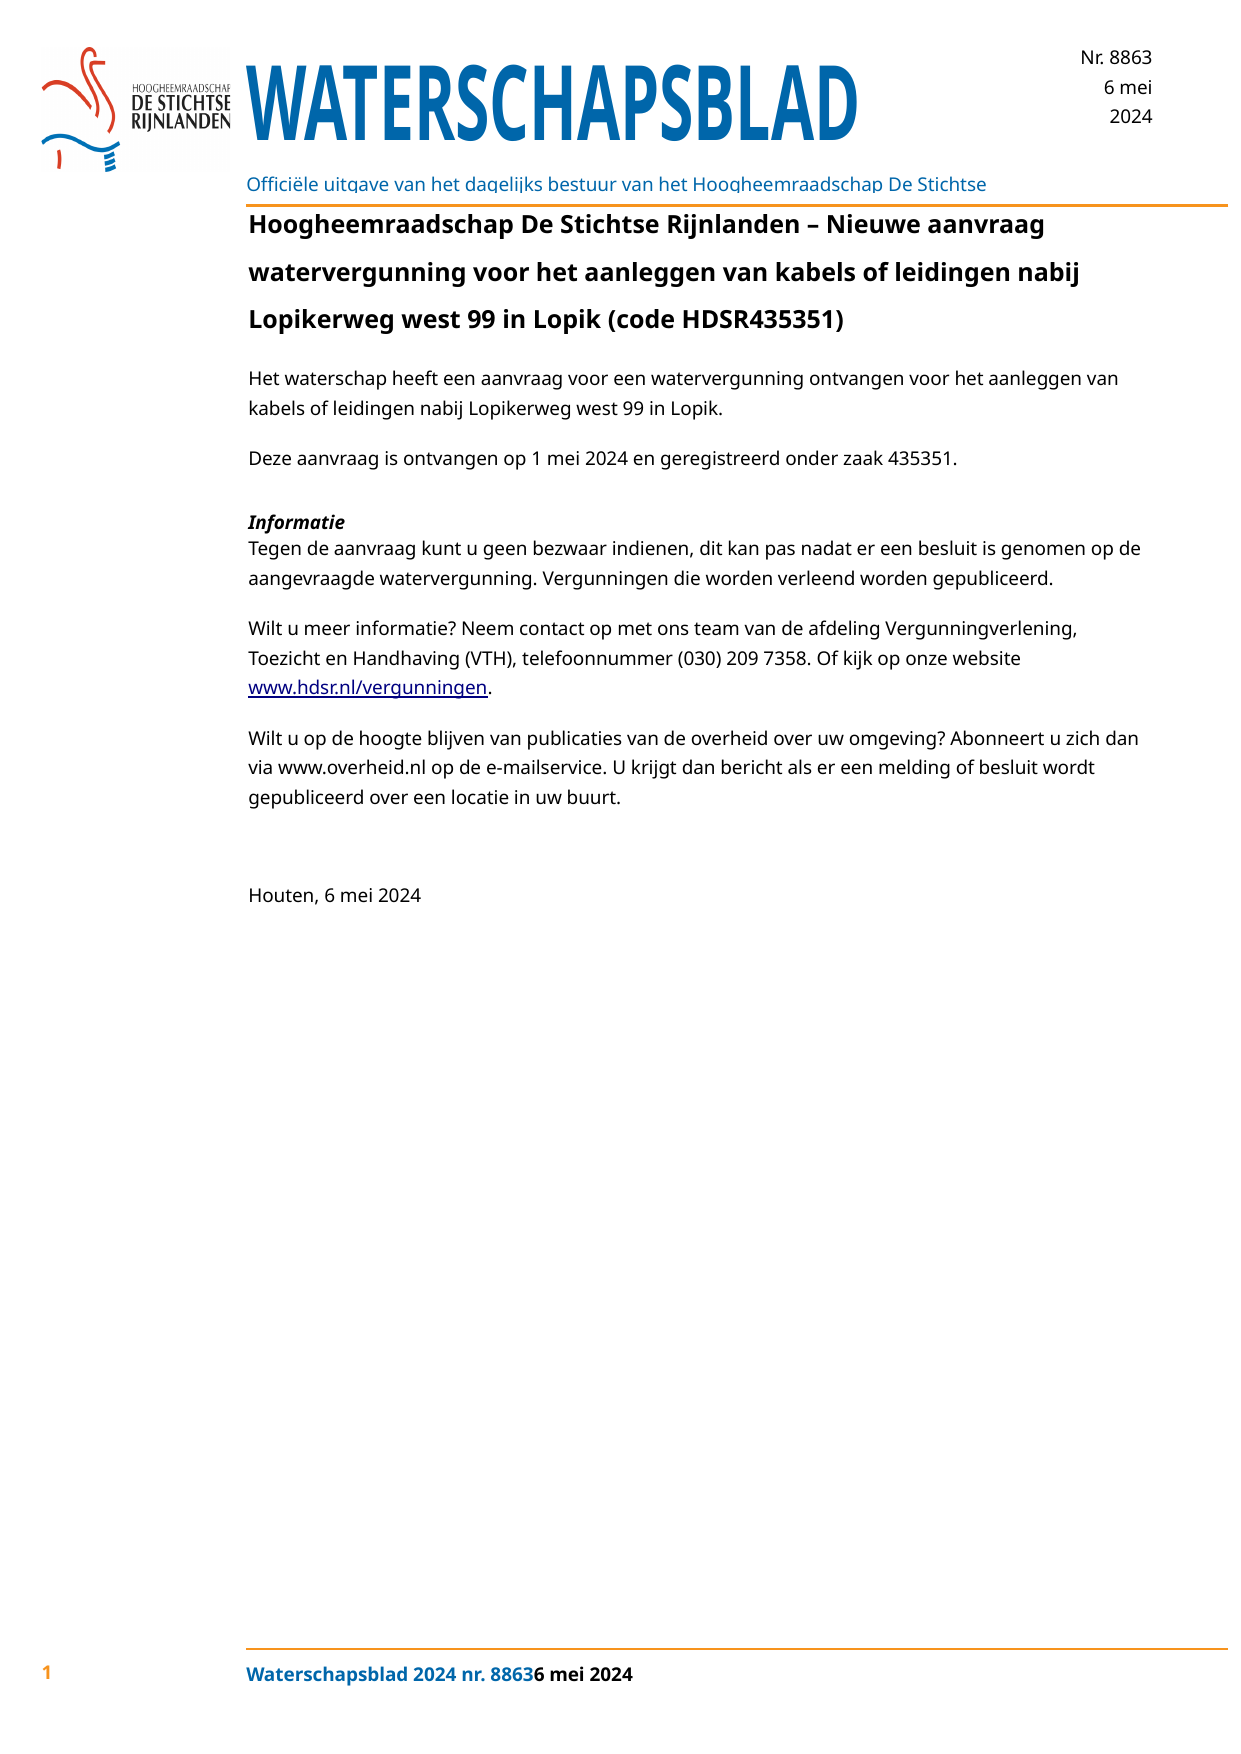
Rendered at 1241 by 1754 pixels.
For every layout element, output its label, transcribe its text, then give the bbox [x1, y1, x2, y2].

text Deze aanvraag is ontvangen op 1 mei 2024 en geregistreerd onder zaak 435351. [248, 446, 1152, 471]
text Houten, 6 mei 2024 [248, 882, 1152, 908]
text Informatie [248, 509, 1152, 535]
text Wilt u op de hoogte blijven van publicaties van de overheid over uw omgeving? Abonneert u zich dan via www.overheid.nl op de e-mailservice. U krijgt dan bericht als er een melding of besluit wordt gepubliceerd over een locatie in uw buurt. [248, 725, 1152, 810]
text Wilt u meer informatie? Neem contact op met ons team van de afdeling Vergunningverlening, Toezicht en Handhaving (VTH), telefoonnummer (030) 209 7358. Of kijk op onze website www.hdsr.nl/vergunningen. [248, 615, 1152, 700]
picture [41, 47, 231, 172]
text Tegen de aanvraag kunt u geen bezwaar indienen, dit kan pas nadat er een besluit is genomen op de aangevraagde watervergunning. Vergunningen die worden verleend worden gepubliceerd. [248, 535, 1152, 591]
text Hoogheemraadschap De Stichtse Rijnlanden – Nieuwe aanvraag watervergunning voor het aanleggen van kabels of leidingen nabij Lopikerweg west 99 in Lopik (code HDSR435351) [248, 207, 1152, 336]
text Het waterschap heeft een aanvraag voor een watervergunning ontvangen voor het aanleggen van kabels of leidingen nabij Lopikerweg west 99 in Lopik. [248, 366, 1152, 421]
